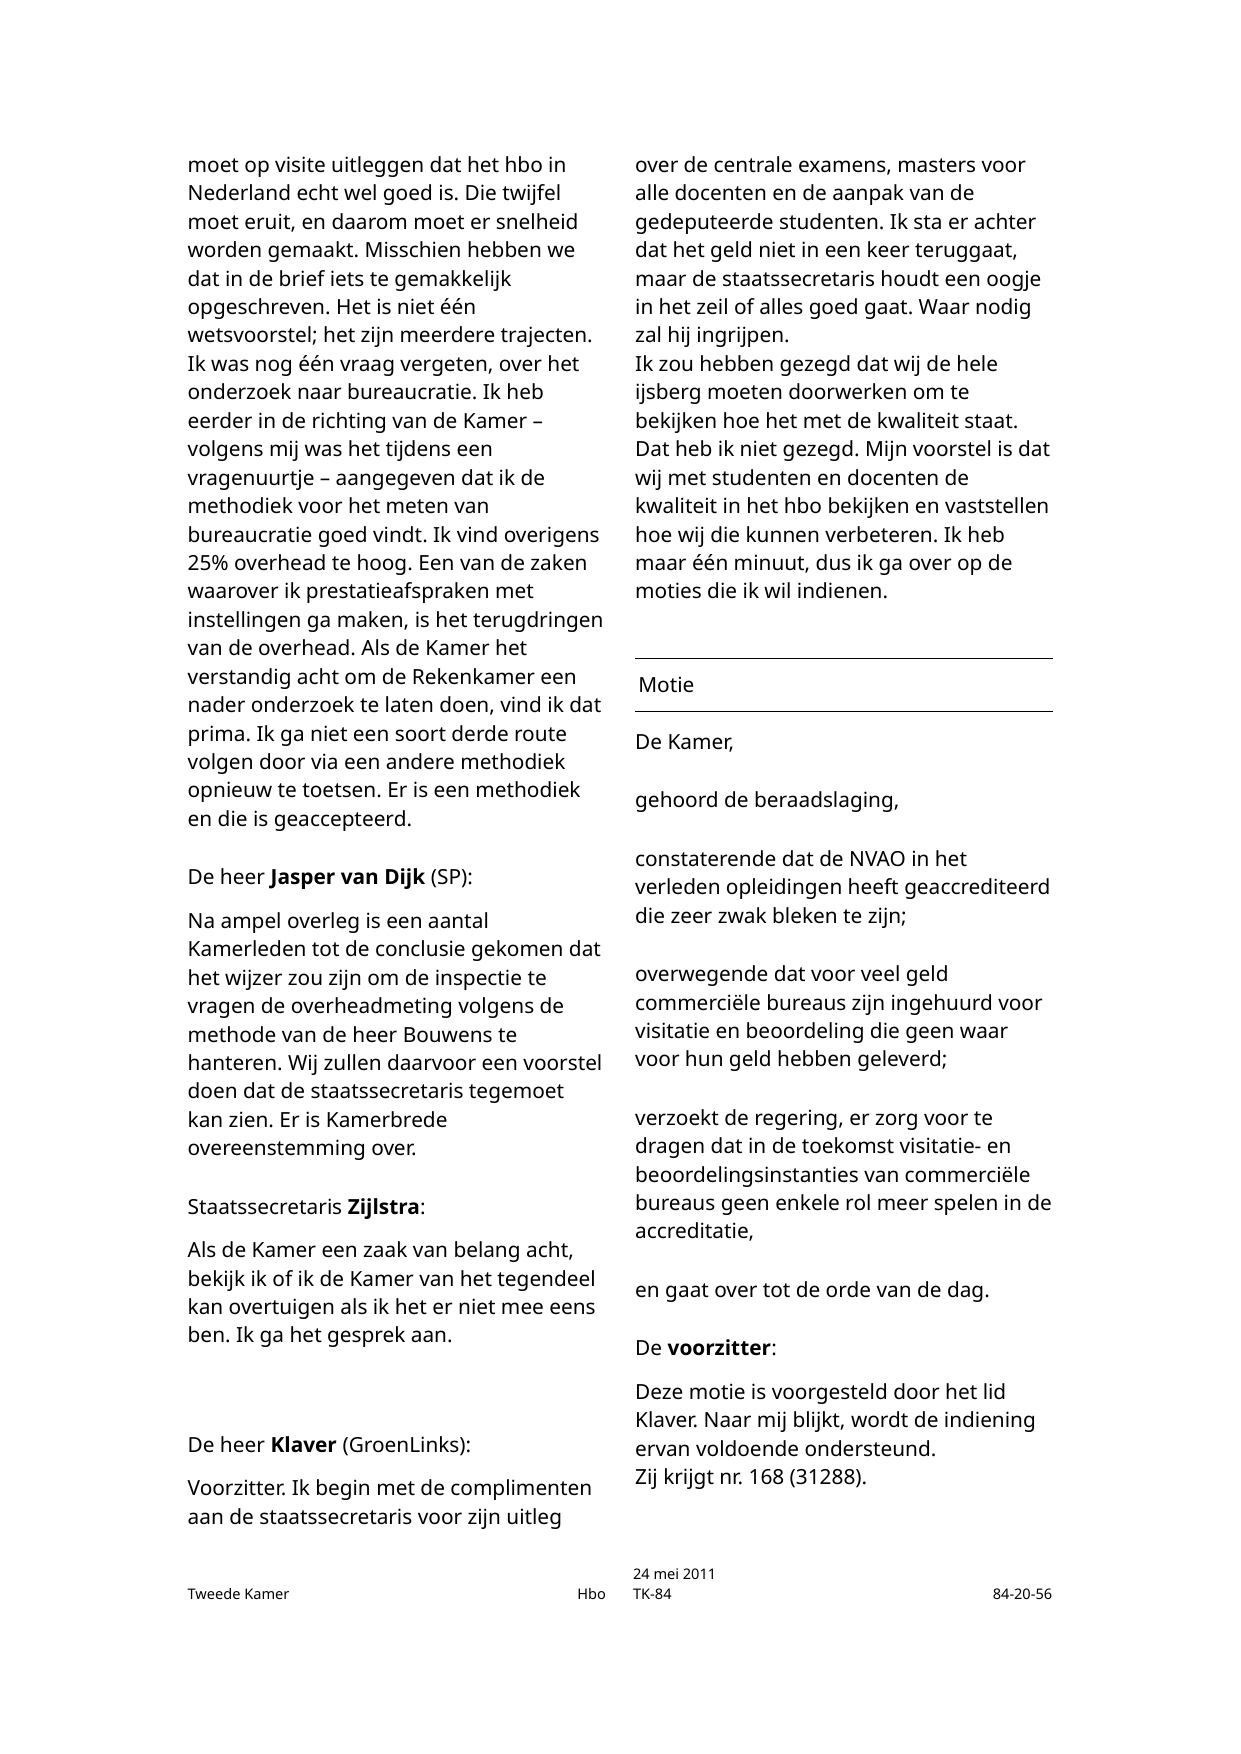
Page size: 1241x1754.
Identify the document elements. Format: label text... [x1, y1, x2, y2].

text Zij krijgt nr. 168 (31288). [635, 1462, 1053, 1491]
text en gaat over tot de orde van de dag. [635, 1275, 1053, 1303]
text De heer Jasper van Dijk (SP): [187, 862, 605, 891]
text Voorzitter. Ik begin met de complimenten aan de staatssecretaris voor zijn uitleg [187, 1473, 605, 1530]
text De Kamer, [635, 727, 1053, 755]
text Deze motie is voorgesteld door het lid Klaver. Naar mij blijkt, wordt de indiening ervan voldoende ondersteund. [635, 1377, 1053, 1462]
text Staatssecretaris Zijlstra: [187, 1192, 605, 1220]
text over de centrale examens, masters voor alle docenten en de aanpak van de gedeputeerde studenten. Ik sta er achter dat het geld niet in een keer teruggaat, maar de staatssecretaris houdt een oogje in het zeil of alles goed gaat. Waar nodig zal hij ingrijpen. [635, 150, 1053, 349]
text gehoord de beraadslaging, [635, 785, 1053, 814]
text moet op visite uitleggen dat het hbo in Nederland echt wel goed is. Die twijfel moet eruit, en daarom moet er snelheid worden gemaakt. Misschien hebben we dat in de brief iets te gemakkelijk opgeschreven. Het is niet één wetsvoorstel; het zijn meerdere trajecten. [187, 150, 605, 349]
text  [187, 1379, 605, 1407]
text De heer Klaver (GroenLinks): [187, 1430, 605, 1458]
text De voorzitter: [635, 1333, 1053, 1362]
text overwegende dat voor veel geld commerciële bureaus zijn ingehuurd voor visitatie en beoordeling die geen waar voor hun geld hebben geleverd; [635, 959, 1053, 1073]
text Ik was nog één vraag vergeten, over het onderzoek naar bureaucratie. Ik heb eerder in de richting van de Kamer – volgens mij was het tijdens een vragenuurtje – aangegeven dat ik de methodiek voor het meten van bureaucratie goed vindt. Ik vind overigens 25% overhead te hoog. Een van de zaken waarover ik prestatieafspraken met instellingen ga maken, is het terugdringen van de overhead. Als de Kamer het verstandig acht om de Rekenkamer een nader onderzoek te laten doen, vind ik dat prima. Ik ga niet een soort derde route volgen door via een andere methodiek opnieuw te toetsen. Er is een methodiek en die is geaccepteerd. [187, 349, 605, 832]
text constaterende dat de NVAO in het verleden opleidingen heeft geaccrediteerd die zeer zwak bleken te zijn; [635, 844, 1053, 929]
text verzoekt de regering, er zorg voor te dragen dat in de toekomst visitatie- en beoordelingsinstanties van commerciële bureaus geen enkele rol meer spelen in de accreditatie, [635, 1103, 1053, 1245]
text Als de Kamer een zaak van belang acht, bekijk ik of ik de Kamer van het tegendeel kan overtuigen als ik het er niet mee eens ben. Ik ga het gesprek aan. [187, 1235, 605, 1349]
subtitle Motie [635, 659, 1053, 711]
text Na ampel overleg is een aantal Kamerleden tot de conclusie gekomen dat het wijzer zou zijn om de inspectie te vragen de overheadmeting volgens de methode van de heer Bouwens te hanteren. Wij zullen daarvoor een voorstel doen dat de staatssecretaris tegemoet kan zien. Er is Kamerbrede overeenstemming over. [187, 906, 605, 1162]
text Ik zou hebben gezegd dat wij de hele ijsberg moeten doorwerken om te bekijken hoe het met de kwaliteit staat. Dat heb ik niet gezegd. Mijn voorstel is dat wij met studenten en docenten de kwaliteit in het hbo bekijken en vaststellen hoe wij die kunnen verbeteren. Ik heb maar één minuut, dus ik ga over op de moties die ik wil indienen. [635, 349, 1053, 605]
